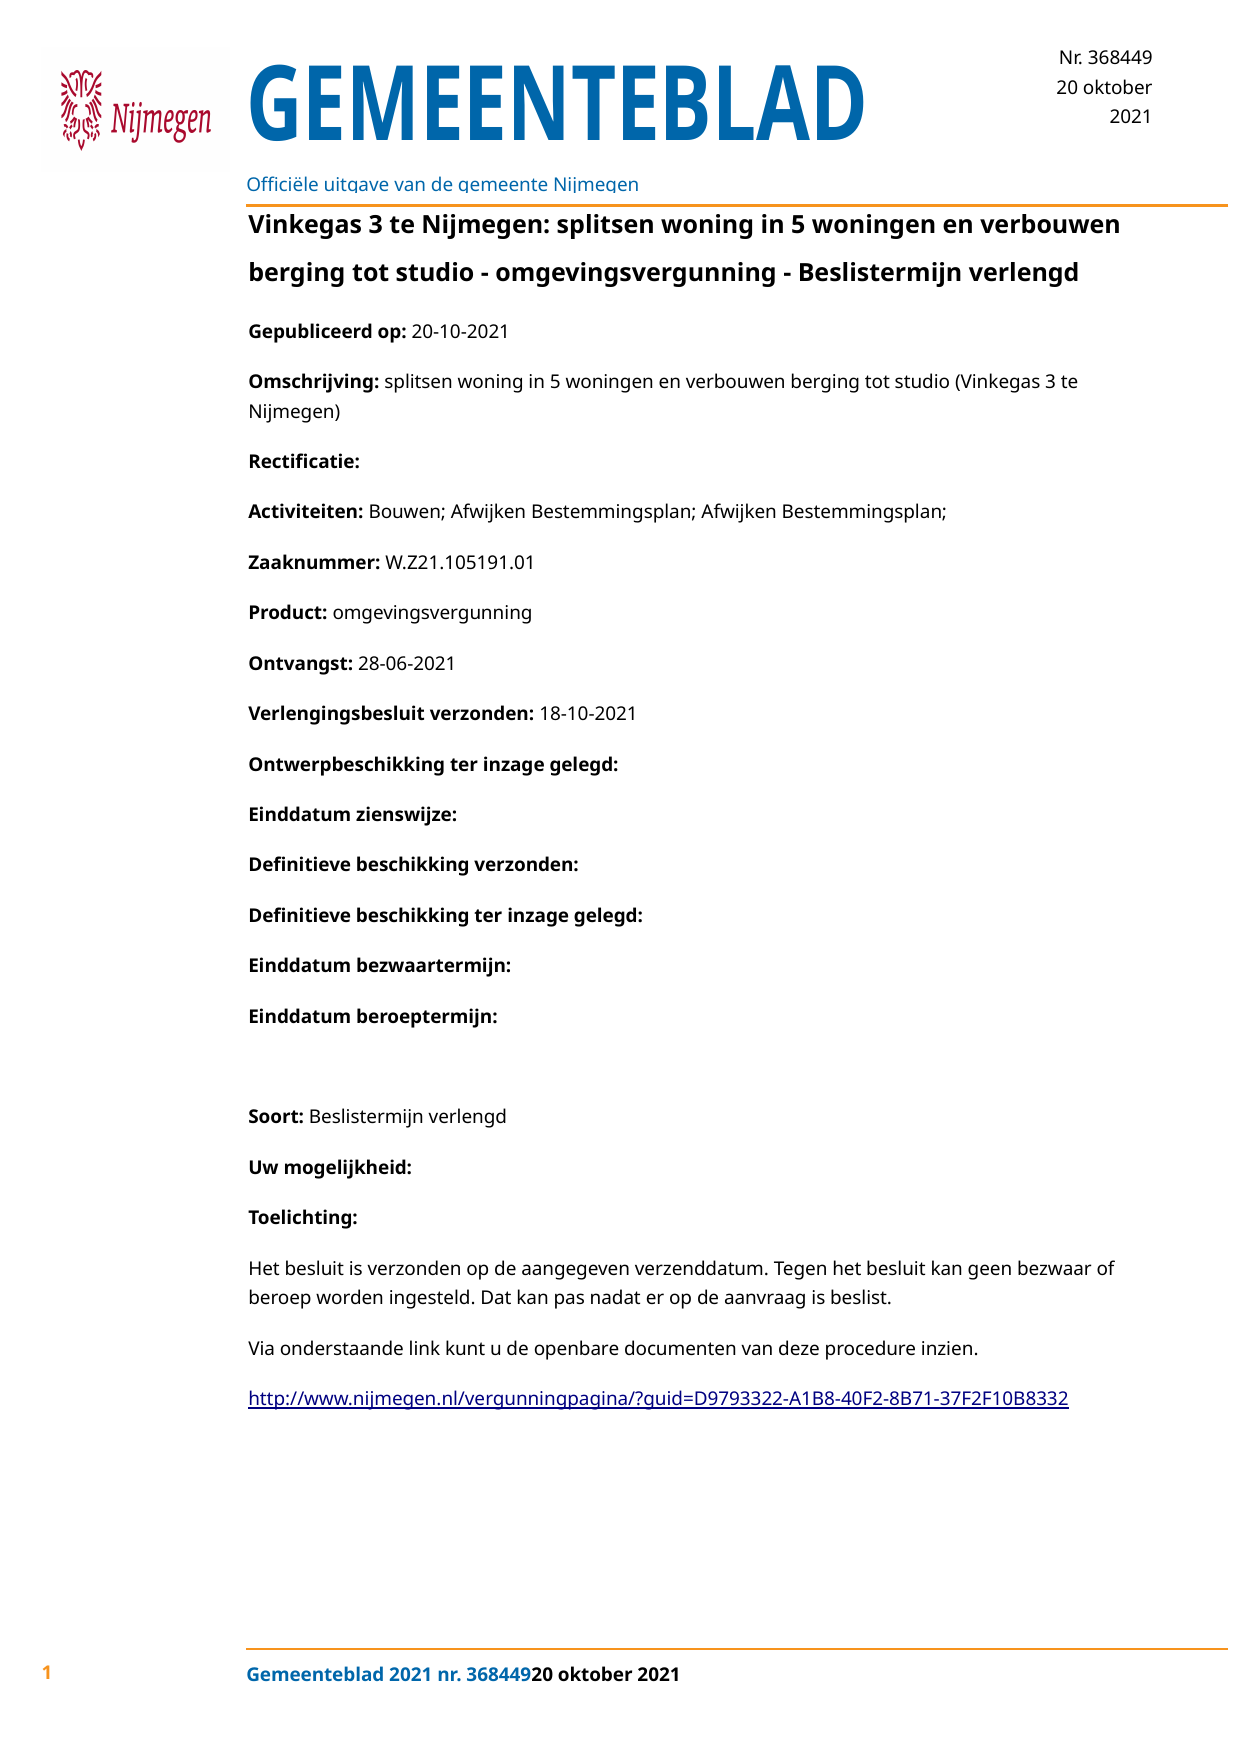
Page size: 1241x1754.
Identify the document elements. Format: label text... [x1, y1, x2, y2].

text Omschrijving: splitsen woning in 5 woningen en verbouwen berging tot studio (Vinkegas 3 te Nijmegen) [248, 368, 1152, 424]
text Ontvangst: 28-06-2021 [248, 650, 1152, 676]
text Activiteiten: Bouwen; Afwijken Bestemmingsplan; Afwijken Bestemmingsplan; [248, 499, 1152, 524]
text Toelichting: [248, 1204, 1152, 1230]
text Einddatum beroeptermijn: [248, 1003, 1152, 1029]
text Definitieve beschikking verzonden: [248, 852, 1152, 877]
text Gepubliceerd op: 20-10-2021 [248, 318, 1152, 344]
text Rectificatie: [248, 448, 1152, 474]
text Ontwerpbeschikking ter inzage gelegd: [248, 751, 1152, 777]
text Product: omgevingsvergunning [248, 599, 1152, 625]
picture [41, 47, 231, 172]
text Via onderstaande link kunt u de openbare documenten van deze procedure inzien. [248, 1335, 1152, 1361]
text Vinkegas 3 te Nijmegen: splitsen woning in 5 woningen en verbouwen berging tot studio - omgevingsvergunning - Beslistermijn verlengd [248, 207, 1152, 288]
text http://www.nijmegen.nl/vergunningpagina/?guid=D9793322-A1B8-40F2-8B71-37F2F10B8332 [248, 1385, 1152, 1411]
text Einddatum bezwaartermijn: [248, 952, 1152, 978]
text Zaaknummer: W.Z21.105191.01 [248, 549, 1152, 575]
text Uw mogelijkheid: [248, 1154, 1152, 1180]
text Einddatum zienswijze: [248, 801, 1152, 827]
text Het besluit is verzonden op de aangegeven verzenddatum. Tegen het besluit kan geen bezwaar of beroep worden ingesteld. Dat kan pas nadat er op de aanvraag is beslist. [248, 1255, 1152, 1310]
text Soort: Beslistermijn verlengd [248, 1104, 1152, 1129]
text Definitieve beschikking ter inzage gelegd: [248, 902, 1152, 928]
text Verlengingsbesluit verzonden: 18-10-2021 [248, 700, 1152, 726]
